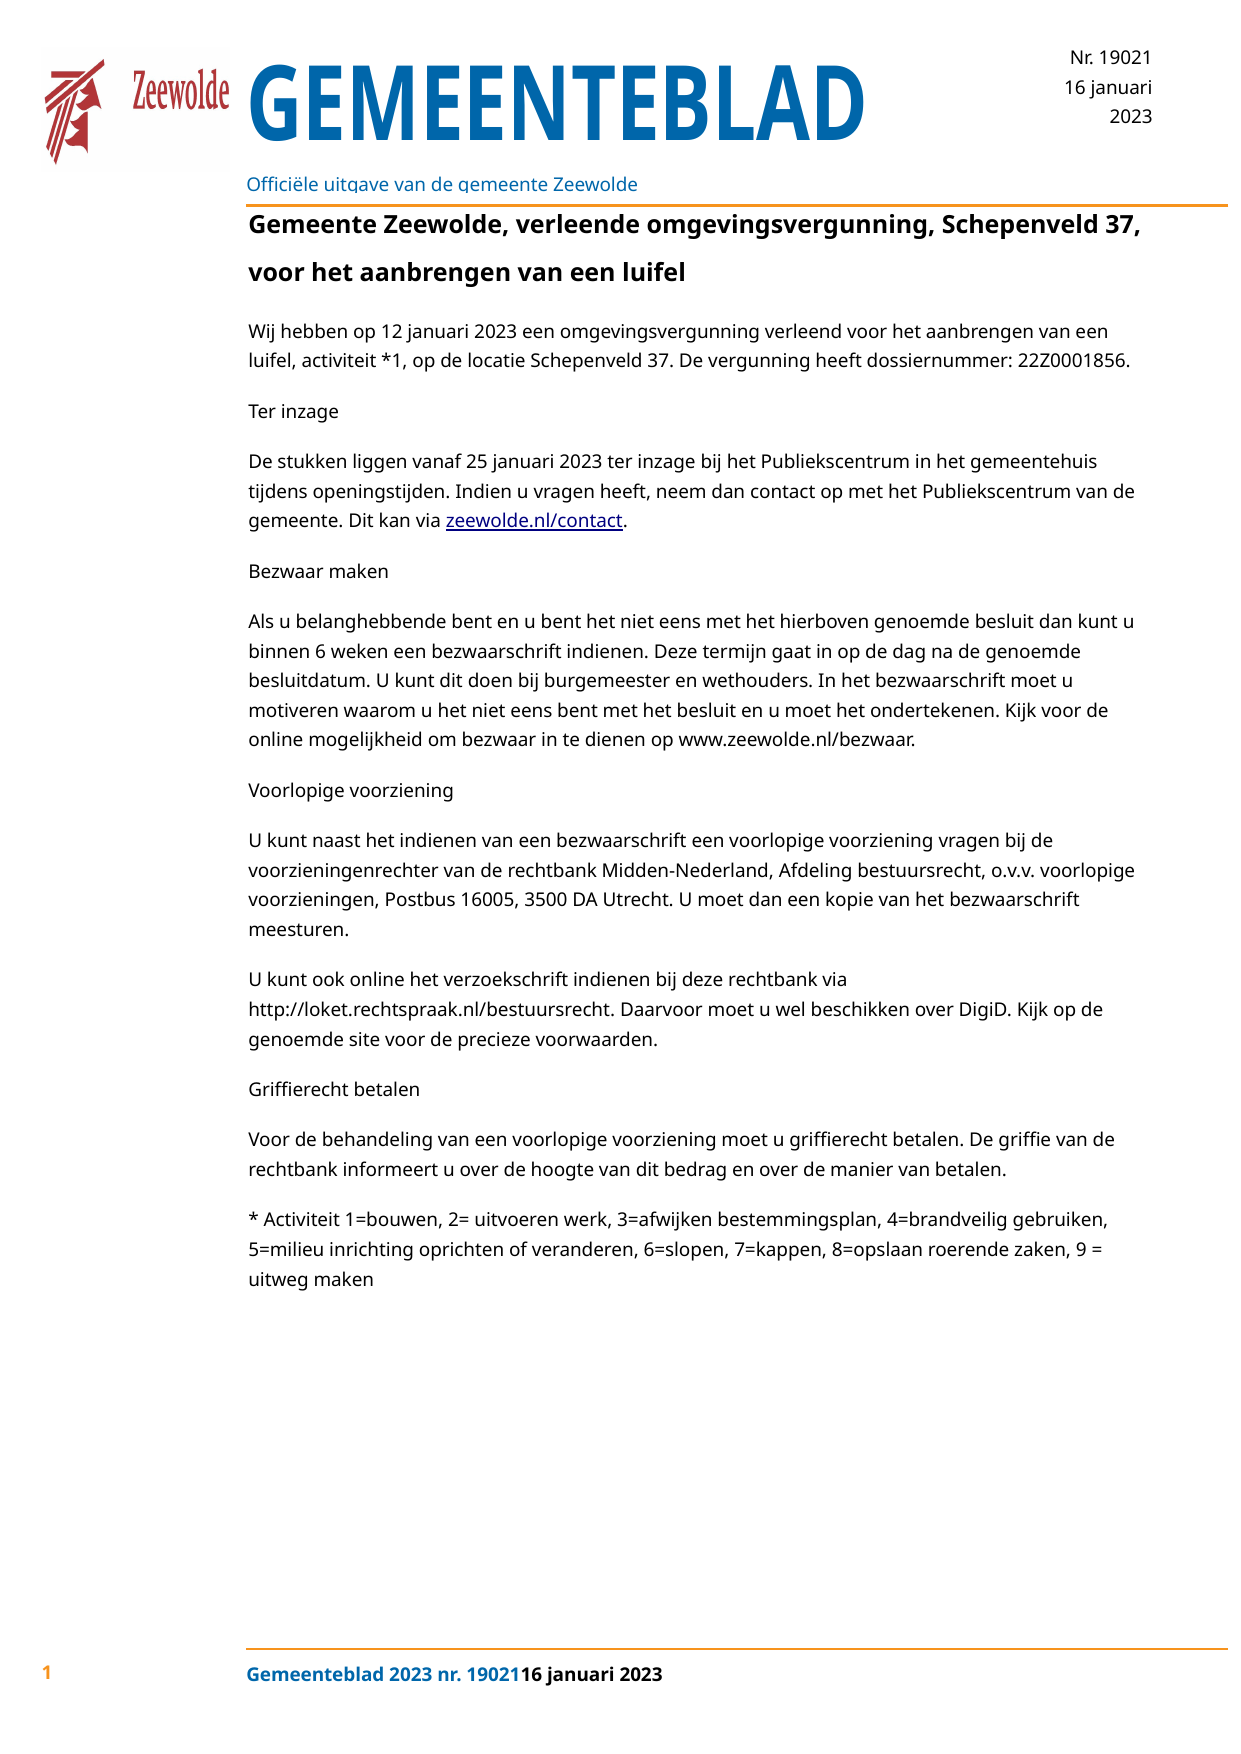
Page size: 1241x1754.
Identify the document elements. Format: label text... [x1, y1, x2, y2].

text Bezwaar maken [248, 558, 1152, 584]
text * Activiteit 1=bouwen, 2= uitvoeren werk, 3=afwijken bestemmingsplan, 4=brandveilig gebruiken, 5=milieu inrichting oprichten of veranderen, 6=slopen, 7=kappen, 8=opslaan roerende zaken, 9 = uitweg maken [248, 1207, 1152, 1292]
text Gemeente Zeewolde, verleende omgevingsvergunning, Schepenveld 37, voor het aanbrengen van een luifel [248, 207, 1152, 288]
text Voor de behandeling van een voorlopige voorziening moet u griffierecht betalen. De griffie van de rechtbank informeert u over de hoogte van dit bedrag en over de manier van betalen. [248, 1127, 1152, 1182]
text De stukken liggen vanaf 25 januari 2023 ter inzage bij het Publiekscentrum in het gemeentehuis tijdens openingstijden. Indien u vragen heeft, neem dan contact op met het Publiekscentrum van de gemeente. Dit kan via zeewolde.nl/contact. [248, 448, 1152, 533]
text Ter inzage [248, 398, 1152, 424]
text Wij hebben op 12 januari 2023 een omgevingsvergunning verleend voor het aanbrengen van een luifel, activiteit *1, op de locatie Schepenveld 37. De vergunning heeft dossiernummer: 22Z0001856. [248, 318, 1152, 373]
text U kunt naast het indienen van een bezwaarschrift een voorlopige voorziening vragen bij de voorzieningenrechter van de rechtbank Midden-Nederland, Afdeling bestuursrecht, o.v.v. voorlopige voorzieningen, Postbus 16005, 3500 DA Utrecht. U moet dan een kopie van het bezwaarschrift meesturen. [248, 827, 1152, 942]
text Griffierecht betalen [248, 1076, 1152, 1102]
text Voorlopige voorziening [248, 777, 1152, 803]
text U kunt ook online het verzoekschrift indienen bij deze rechtbank via http://loket.rechtspraak.nl/bestuursrecht. Daarvoor moet u wel beschikken over DigiD. Kijk op de genoemde site voor de precieze voorwaarden. [248, 967, 1152, 1052]
picture [41, 47, 231, 172]
text Als u belanghebbende bent en u bent het niet eens met het hierboven genoemde besluit dan kunt u binnen 6 weken een bezwaarschrift indienen. Deze termijn gaat in op de dag na de genoemde besluitdatum. U kunt dit doen bij burgemeester en wethouders. In het bezwaarschrift moet u motiveren waarom u het niet eens bent met het besluit en u moet het ondertekenen. Kijk voor de online mogelijkheid om bezwaar in te dienen op www.zeewolde.nl/bezwaar. [248, 608, 1152, 752]
